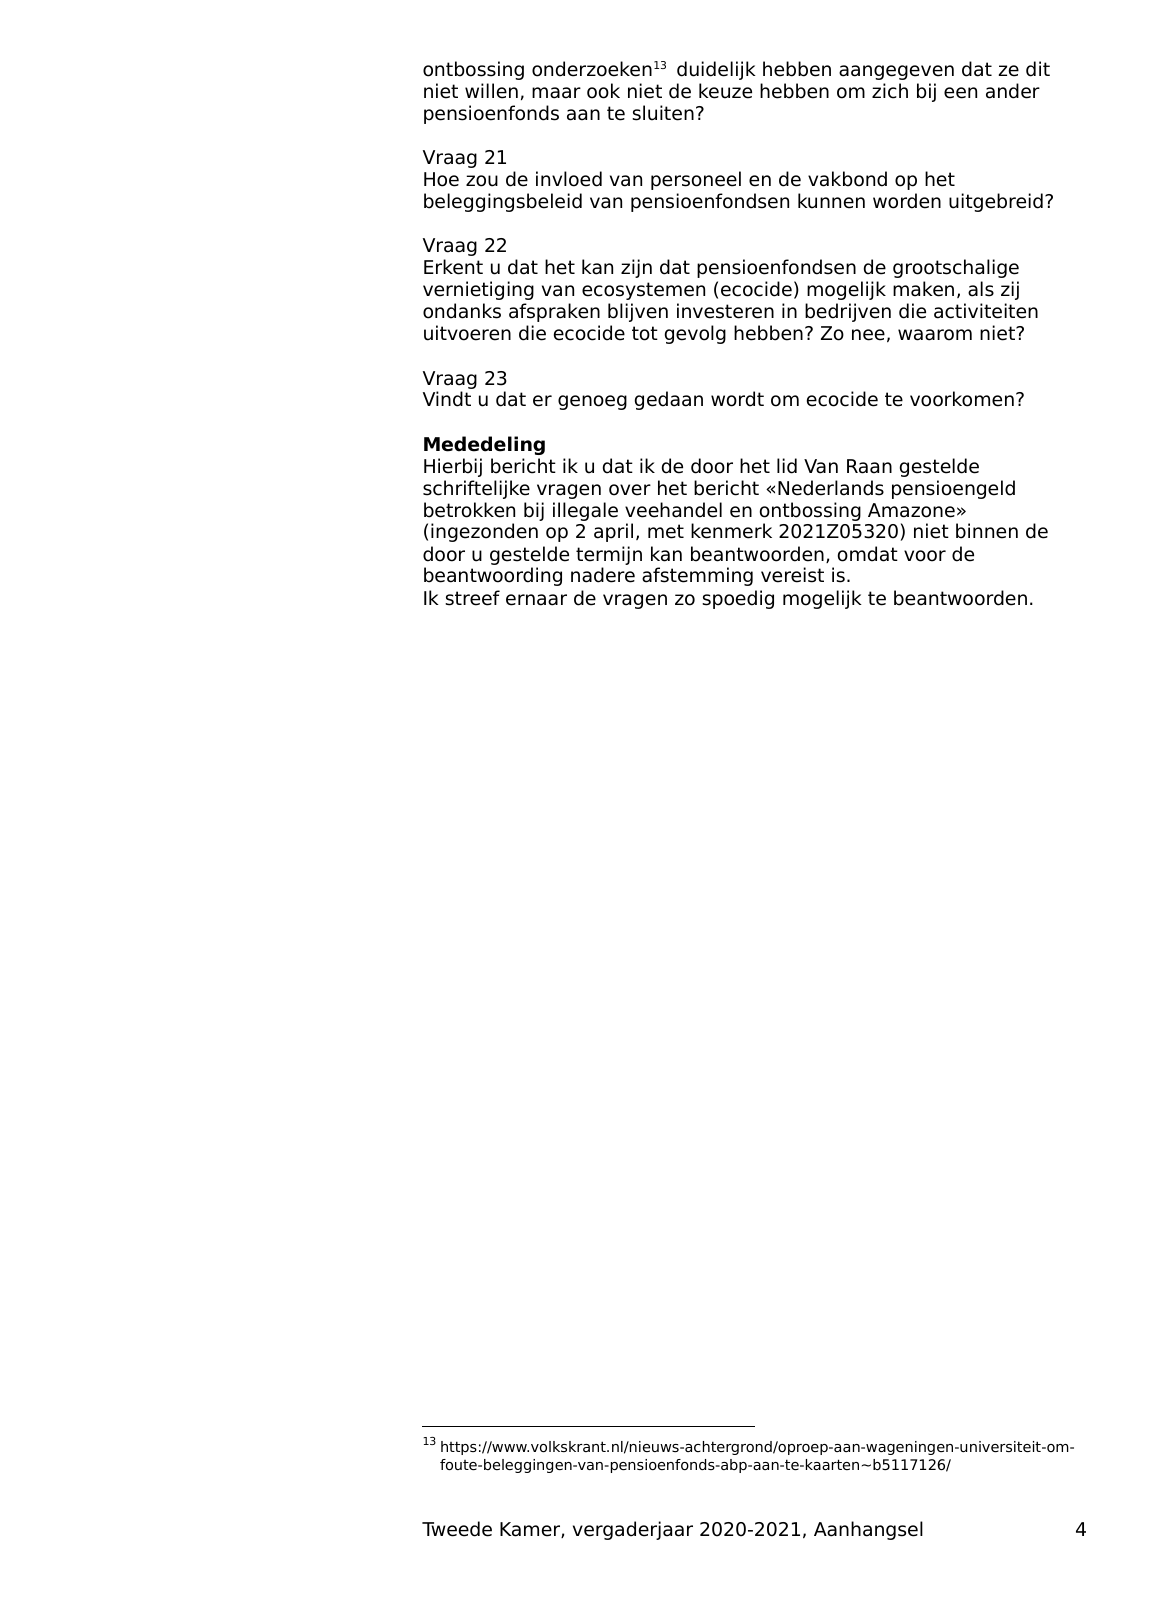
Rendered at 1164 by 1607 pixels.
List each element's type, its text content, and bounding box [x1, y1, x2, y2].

text Erkent u dat het kan zijn dat pensioenfondsen de grootschalige vernietiging van ecosystemen (ecocide) mogelijk maken, als zij ondanks afspraken blijven investeren in bedrijven die activiteiten uitvoeren die ecocide tot gevolg hebben? Zo nee, waarom niet? [422, 257, 1087, 345]
text Vindt u dat er genoeg gedaan wordt om ecocide te voorkomen? [422, 389, 1087, 411]
subtitle Mededeling [422, 433, 1087, 456]
text Vraag 21 [422, 147, 1087, 169]
text Ik streef ernaar de vragen zo spoedig mogelijk te beantwoorden. [422, 587, 1087, 609]
text Vraag 23 [422, 367, 1087, 389]
text Vraag 22 [422, 235, 1087, 257]
text Hoe zou de invloed van personeel en de vakbond op het beleggingsbeleid van pensioenfondsen kunnen worden uitgebreid? [422, 169, 1087, 213]
text Hierbij bericht ik u dat ik de door het lid Van Raan gestelde schriftelijke vragen over het bericht «Nederlands pensioengeld betrokken bij illegale veehandel en ontbossing Amazone» (ingezonden op 2 april, met kenmerk 2021Z05320) niet binnen de door u gestelde termijn kan beantwoorden, omdat voor de beantwoording nadere afstemming vereist is. [422, 456, 1087, 587]
text https://www.volkskrant.nl/nieuws-achtergrond/oproep-aan-wageningen-universiteit-om-foute-beleggingen-van-pensioenfonds-abp-aan-te-kaarten~b5117126/ [422, 1435, 1087, 1474]
text ontbossing onderzoeken duidelijk hebben aangegeven dat ze dit niet willen, maar ook niet de keuze hebben om zich bij een ander pensioenfonds aan te sluiten? [422, 59, 1087, 125]
